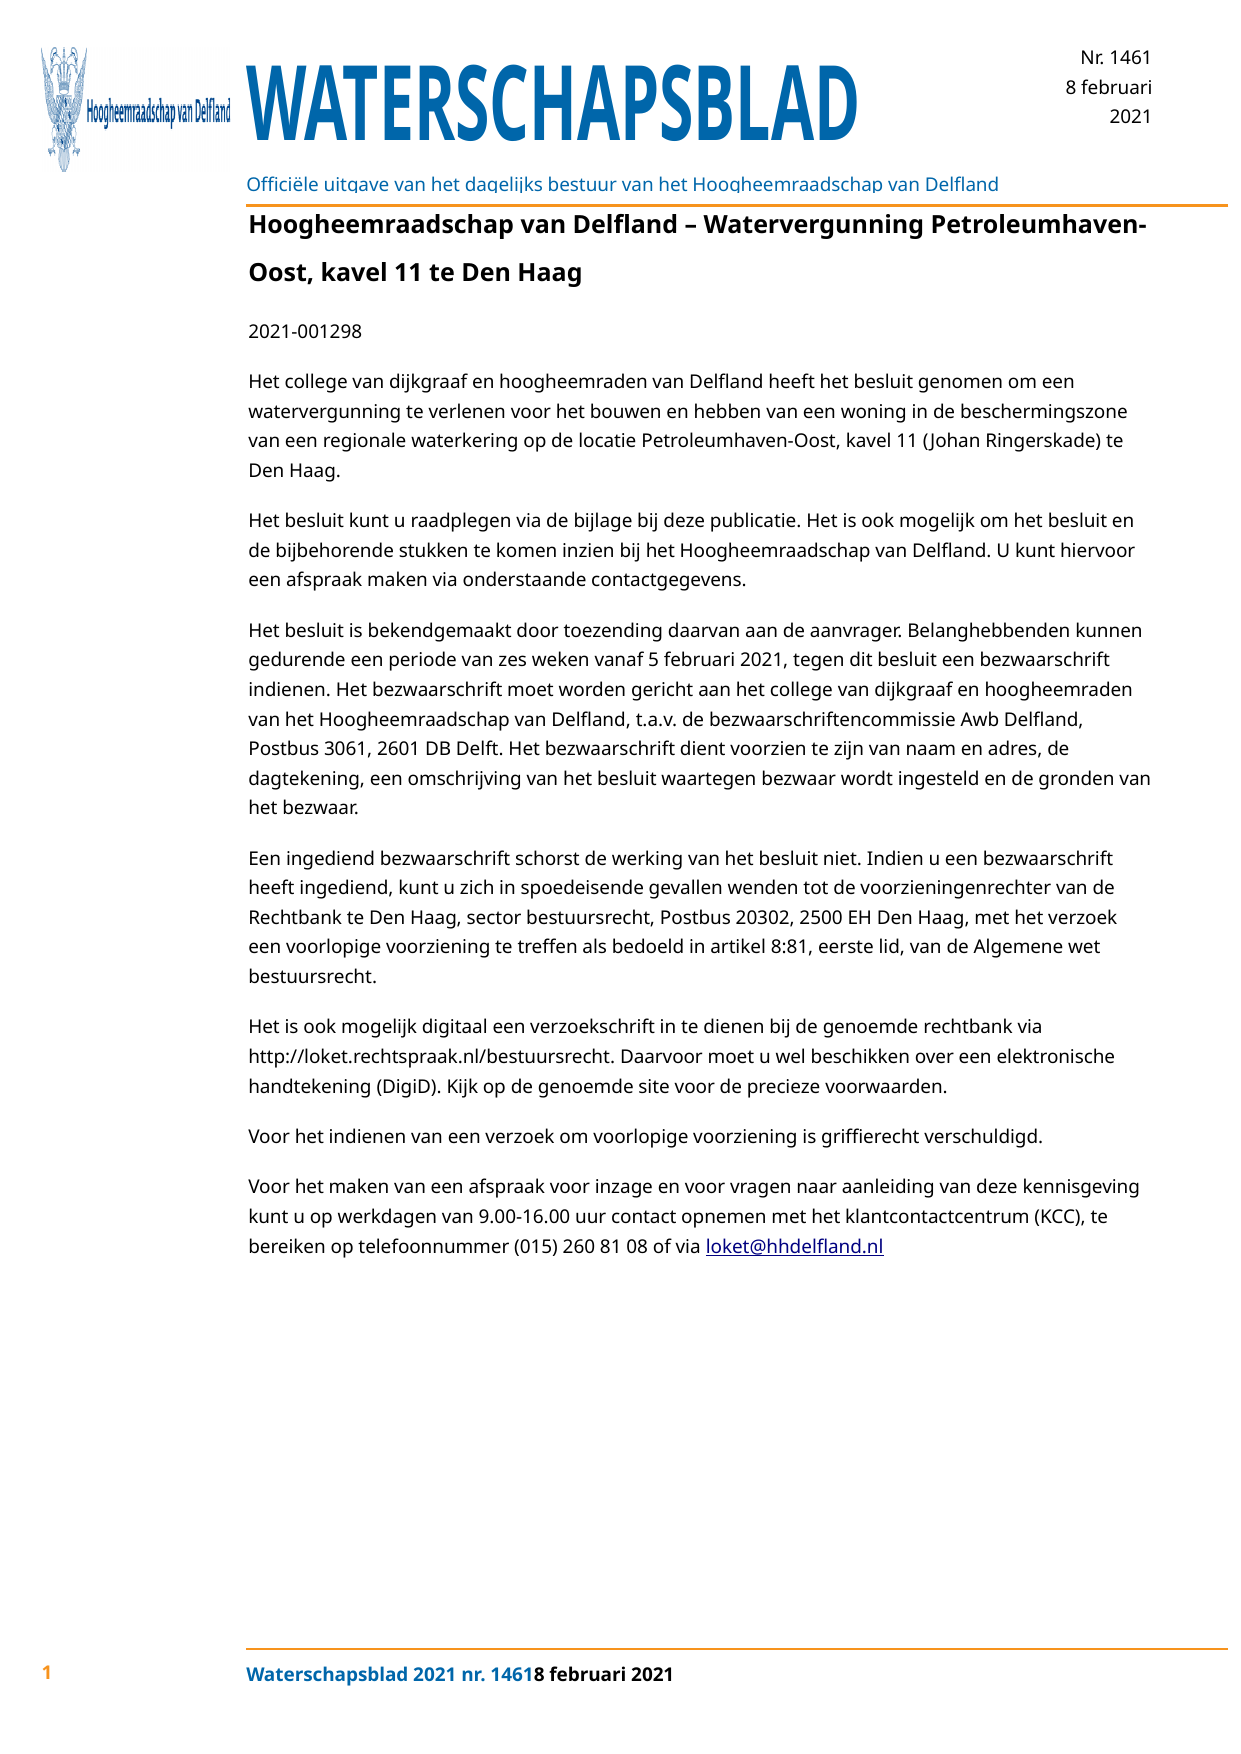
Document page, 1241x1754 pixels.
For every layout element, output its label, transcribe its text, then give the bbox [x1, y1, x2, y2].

text Het is ook mogelijk digitaal een verzoekschrift in te dienen bij de genoemde rechtbank via http://loket.rechtspraak.nl/bestuursrecht. Daarvoor moet u wel beschikken over een elektronische handtekening (DigiD). Kijk op de genoemde site voor de precieze voorwaarden. [248, 1014, 1152, 1099]
text Een ingediend bezwaarschrift schorst de werking van het besluit niet. Indien u een bezwaarschrift heeft ingediend, kunt u zich in spoedeisende gevallen wenden tot de voorzieningenrechter van de Rechtbank te Den Haag, sector bestuursrecht, Postbus 20302, 2500 EH Den Haag, met het verzoek een voorlopige voorziening te treffen als bedoeld in artikel 8:81, eerste lid, van de Algemene wet bestuursrecht. [248, 845, 1152, 989]
text Het besluit is bekendgemaakt door toezending daarvan aan de aanvrager. Belanghebbenden kunnen gedurende een periode van zes weken vanaf 5 februari 2021, tegen dit besluit een bezwaarschrift indienen. Het bezwaarschrift moet worden gericht aan het college van dijkgraaf en hoogheemraden van het Hoogheemraadschap van Delfland, t.a.v. de bezwaarschriftencommissie Awb Delfland, Postbus 3061, 2601 DB Delft. Het bezwaarschrift dient voorzien te zijn van naam en adres, de dagtekening, een omschrijving van het besluit waartegen bezwaar wordt ingesteld en de gronden van het bezwaar. [248, 617, 1152, 820]
text Het college van dijkgraaf en hoogheemraden van Delfland heeft het besluit genomen om een watervergunning te verlenen voor het bouwen en hebben van een woning in de beschermingszone van een regionale waterkering op de locatie Petroleumhaven-Oost, kavel 11 (Johan Ringerskade) te Den Haag. [248, 368, 1152, 483]
text Voor het indienen van een verzoek om voorlopige voorziening is griffierecht verschuldigd. [248, 1123, 1152, 1149]
text 2021-001298 [248, 318, 1152, 344]
text Het besluit kunt u raadplegen via de bijlage bij deze publicatie. Het is ook mogelijk om het besluit en de bijbehorende stukken te komen inzien bij het Hoogheemraadschap van Delfland. U kunt hiervoor een afspraak maken via onderstaande contactgegevens. [248, 507, 1152, 592]
text Hoogheemraadschap van Delfland – Watervergunning Petroleumhaven- Oost, kavel 11 te Den Haag [248, 207, 1152, 288]
picture [41, 47, 231, 172]
text Voor het maken van een afspraak voor inzage en voor vragen naar aanleiding van deze kennisgeving kunt u op werkdagen van 9.00-16.00 uur contact opnemen met het klantcontactcentrum (KCC), te bereiken op telefoonnummer (015) 260 81 08 of via loket@hhdelfland.nl [248, 1174, 1152, 1259]
